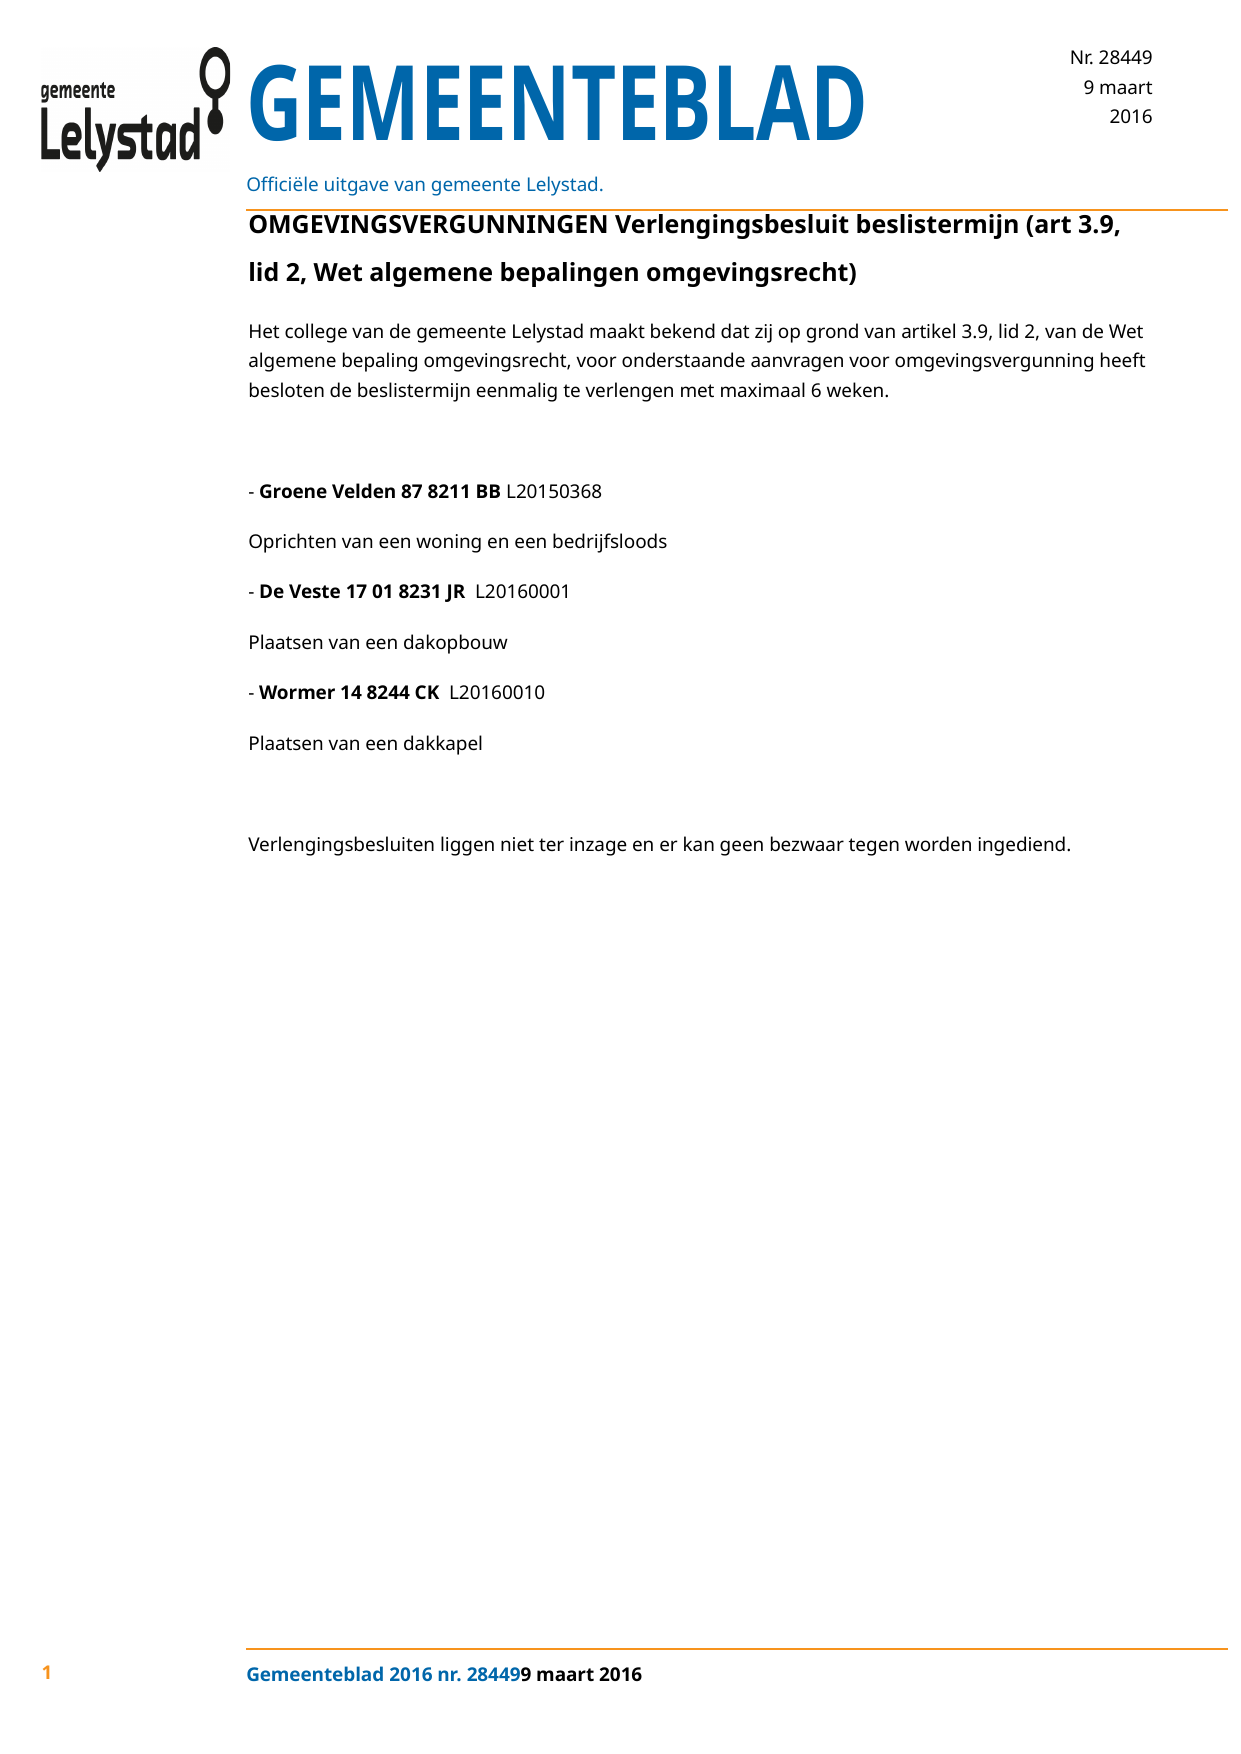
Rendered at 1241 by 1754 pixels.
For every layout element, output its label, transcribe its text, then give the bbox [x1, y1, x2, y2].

text Plaatsen van een dakopbouw [248, 629, 1152, 655]
text - Groene Velden 87 8211 BB L20150368 [248, 478, 1152, 504]
text Oprichten van een woning en een bedrijfsloods [248, 528, 1152, 554]
text Verlengingsbesluiten liggen niet ter inzage en er kan geen bezwaar tegen worden ingediend. [248, 831, 1152, 857]
text - Wormer 14 8244 CK L20160010 [248, 679, 1152, 705]
text Het college van de gemeente Lelystad maakt bekend dat zij op grond van artikel 3.9, lid 2, van de Wet algemene bepaling omgevingsrecht, voor onderstaande aanvragen voor omgevingsvergunning heeft besloten de beslistermijn eenmalig te verlengen met maximaal 6 weken. [248, 318, 1152, 403]
picture [41, 47, 231, 172]
text OMGEVINGSVERGUNNINGEN Verlengingsbesluit beslistermijn (art 3.9, lid 2, Wet algemene bepalingen omgevingsrecht) [248, 211, 1152, 288]
text - De Veste 17 01 8231 JR L20160001 [248, 579, 1152, 604]
text Plaatsen van een dakkapel [248, 730, 1152, 756]
